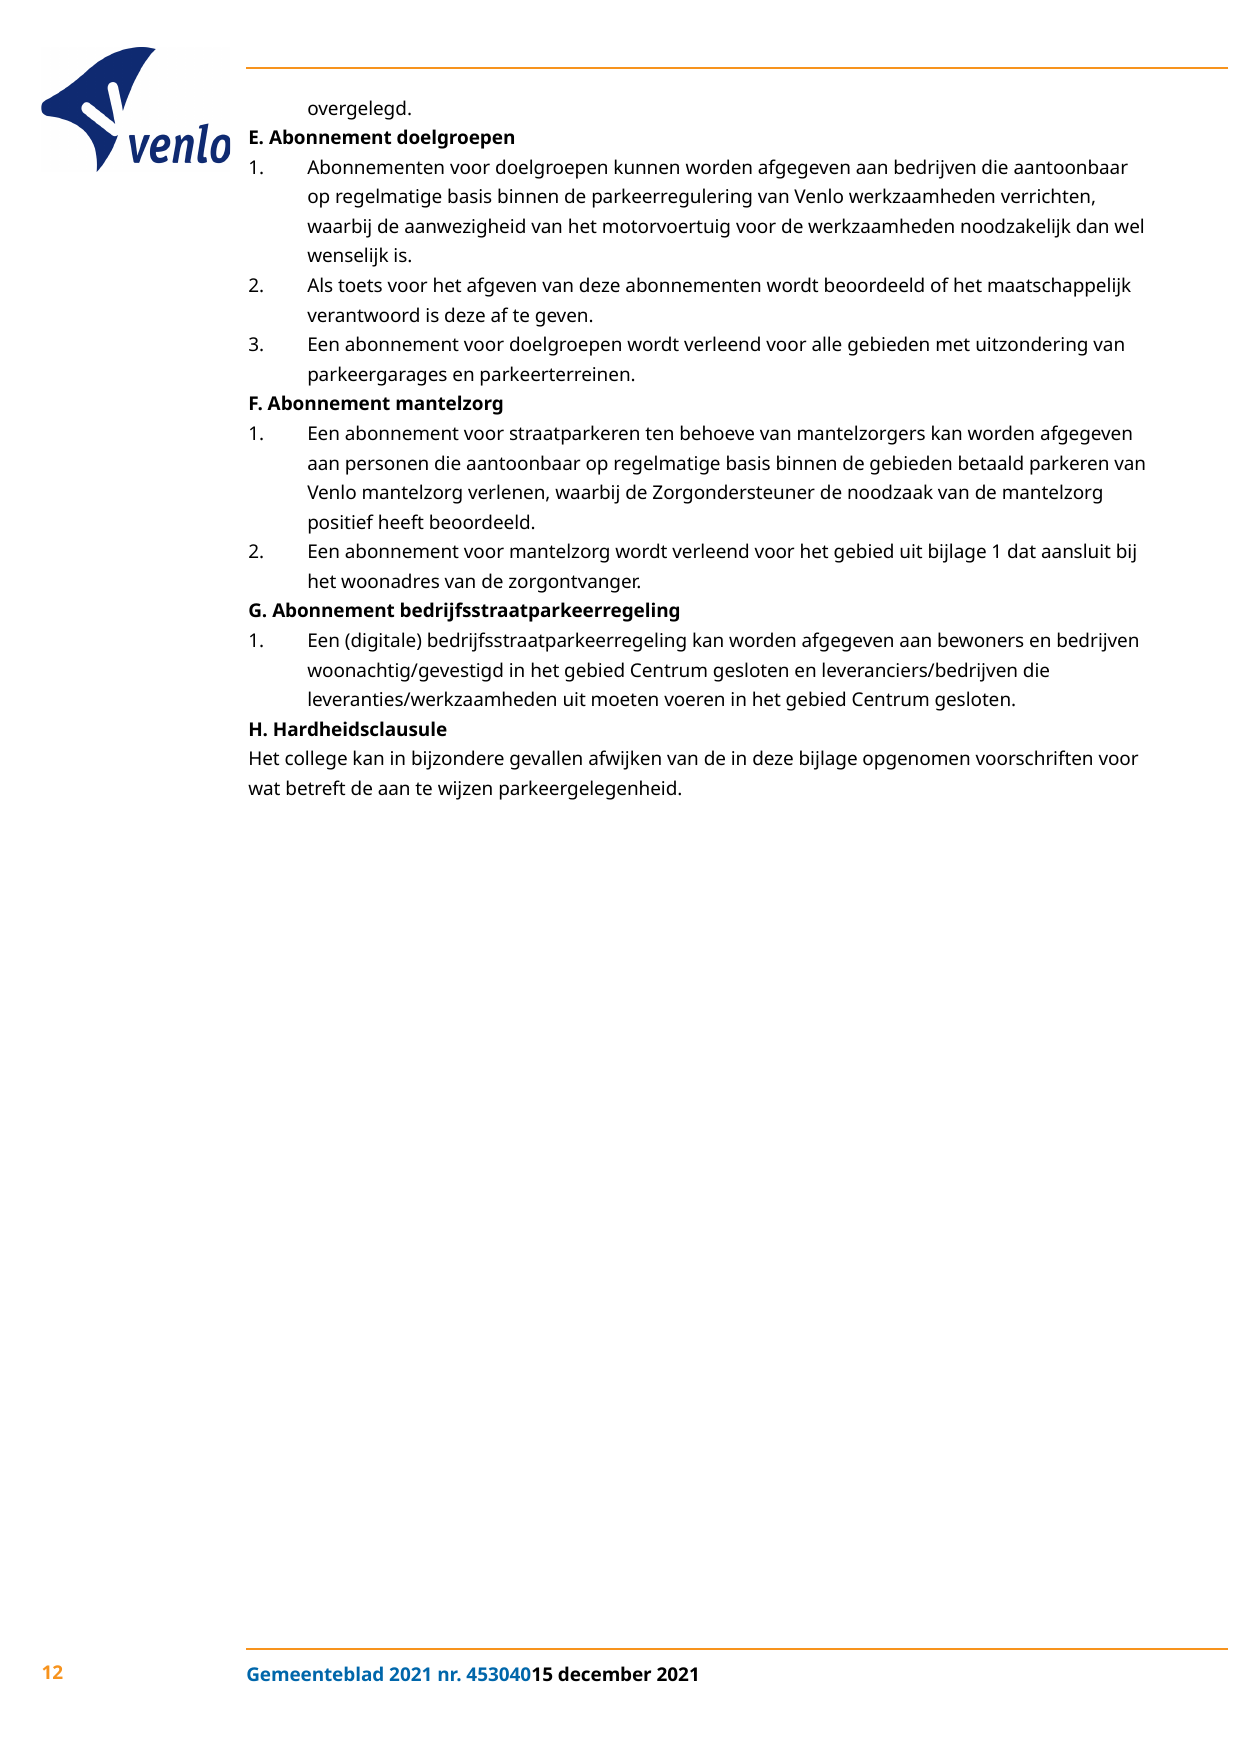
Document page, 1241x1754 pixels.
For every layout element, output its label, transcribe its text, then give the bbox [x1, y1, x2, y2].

list Een (digitale) bedrijfsstraatparkeerregeling kan worden afgegeven aan bewoners en bedrijven woonachtig/gevestigd in het gebied Centrum gesloten en leveranciers/bedrijven die leveranties/werkzaamheden uit moeten voeren in het gebied Centrum gesloten. [248, 627, 1152, 712]
list Abonnementen voor doelgroepen kunnen worden afgegeven aan bedrijven die aantoonbaar op regelmatige basis binnen de parkeerregulering van Venlo werkzaamheden verrichten, waarbij de aanwezigheid van het motorvoertuig voor de werkzaamheden noodzakelijk dan wel wenselijk is. [248, 154, 1152, 268]
list Een abonnement voor doelgroepen wordt verleend voor alle gebieden met uitzondering van parkeergarages en parkeerterreinen. [248, 331, 1152, 387]
text F. Abonnement mantelzorg [248, 391, 1152, 416]
list Als toets voor het afgeven van deze abonnementen wordt beoordeeld of het maatschappelijk verantwoord is deze af te geven. [248, 272, 1152, 328]
text G. Abonnement bedrijfsstraatparkeerregeling [248, 598, 1152, 623]
list overgelegd. [248, 95, 1152, 121]
text H. Hardheidsclausule [248, 716, 1152, 742]
text Het college kan in bijzondere gevallen afwijken van de in deze bijlage opgenomen voorschriften voor wat betreft de aan te wijzen parkeergelegenheid. [248, 746, 1152, 801]
list Een abonnement voor straatparkeren ten behoeve van mantelzorgers kan worden afgegeven aan personen die aantoonbaar op regelmatige basis binnen de gebieden betaald parkeren van Venlo mantelzorg verlenen, waarbij de Zorgondersteuner de noodzaak van de mantelzorg positief heeft beoordeeld. [248, 420, 1152, 535]
list Een abonnement voor mantelzorg wordt verleend voor het gebied uit bijlage 1 dat aansluit bij het woonadres van de zorgontvanger. [248, 538, 1152, 594]
text E. Abonnement doelgroepen [248, 124, 1152, 150]
picture [41, 47, 231, 172]
